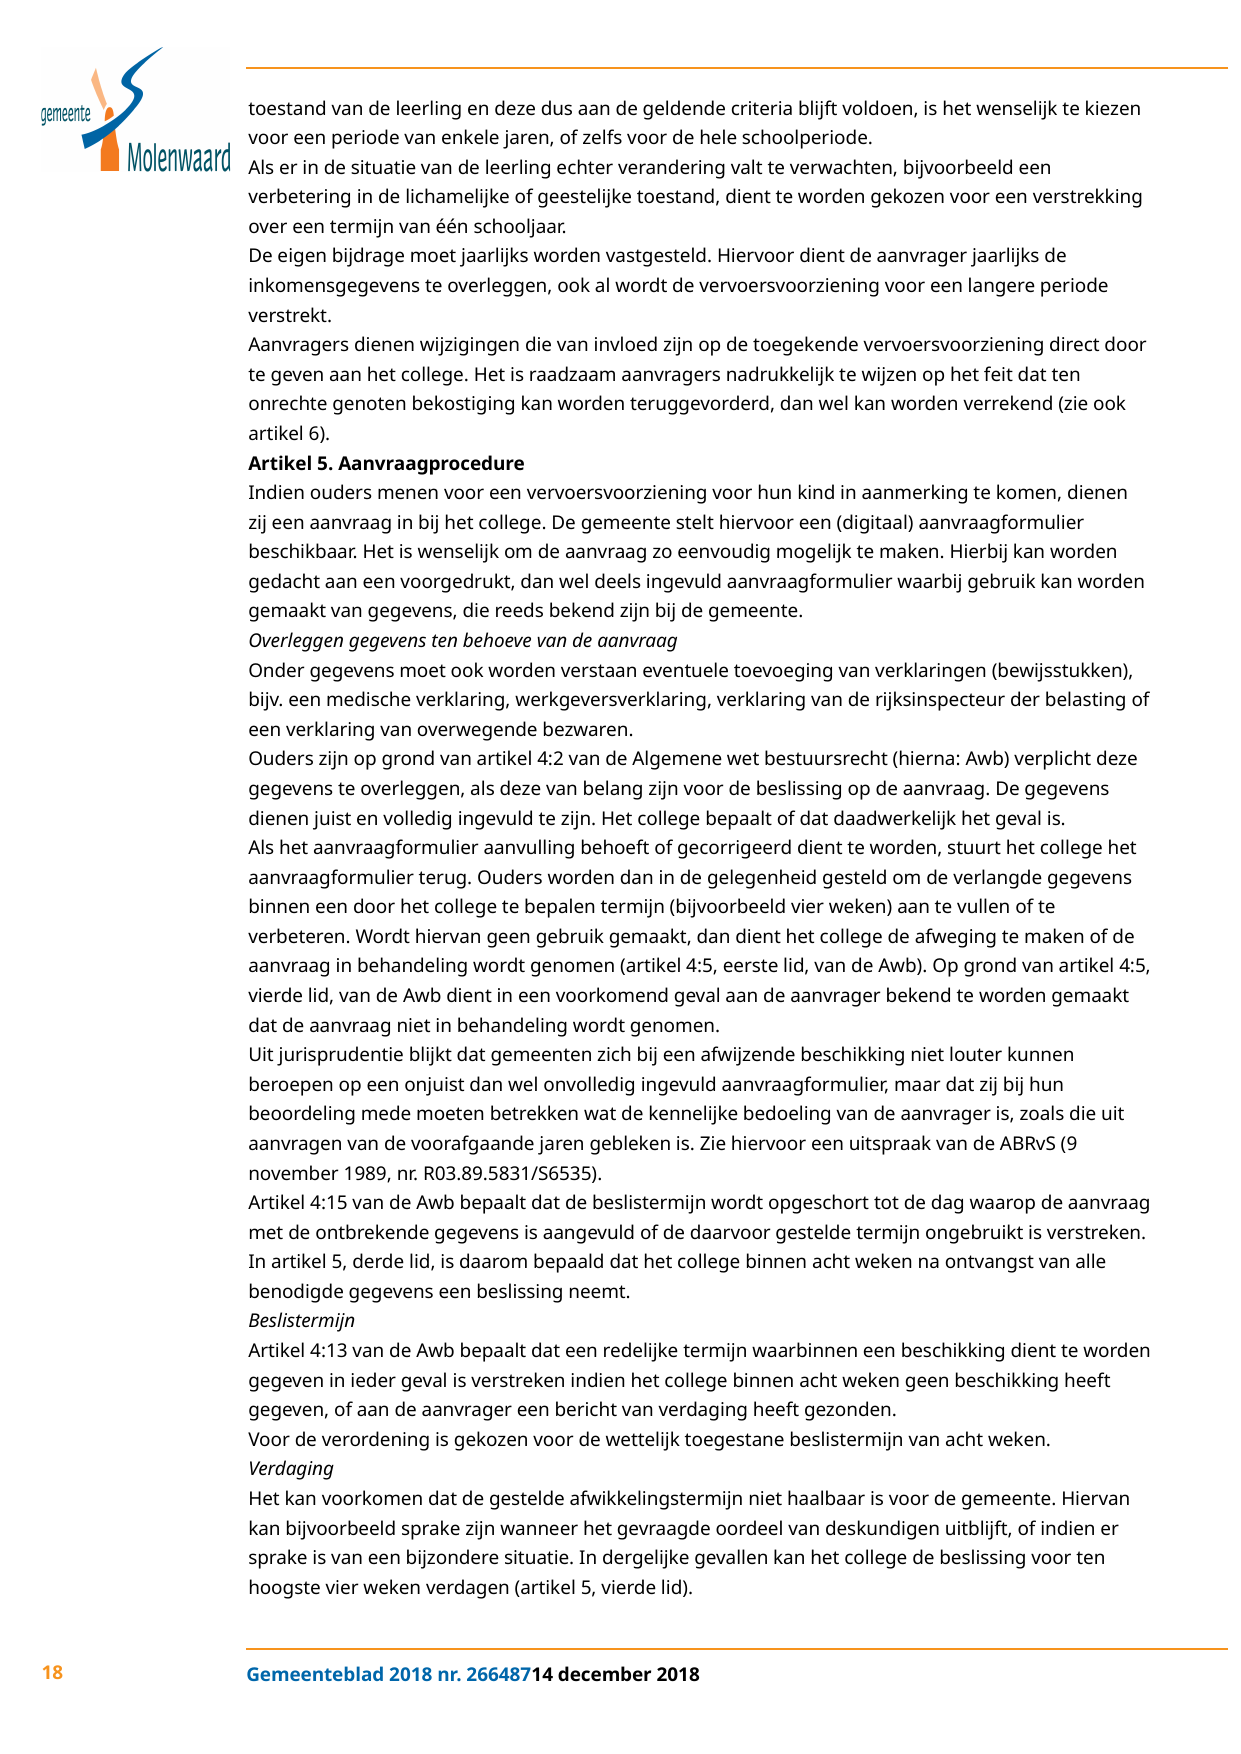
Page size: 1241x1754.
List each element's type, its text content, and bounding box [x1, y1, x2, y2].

text De eigen bijdrage moet jaarlijks worden vastgesteld. Hiervoor dient de aanvrager jaarlijks de inkomensgegevens te overleggen, ook al wordt de vervoersvoorziening voor een langere periode verstrekt. [248, 243, 1152, 328]
text Ouders zijn op grond van artikel 4:2 van de Algemene wet bestuursrecht (hierna: Awb) verplicht deze gegevens te overleggen, als deze van belang zijn voor de beslissing op de aanvraag. De gegevens dienen juist en volledig ingevuld te zijn. Het college bepaalt of dat daadwerkelijk het geval is. [248, 746, 1152, 831]
text Als er in de situatie van de leerling echter verandering valt te verwachten, bijvoorbeeld een verbetering in de lichamelijke of geestelijke toestand, dient te worden gekozen voor een verstrekking over een termijn van één schooljaar. [248, 154, 1152, 239]
text Indien ouders menen voor een vervoersvoorziening voor hun kind in aanmerking te komen, dienen zij een aanvraag in bij het college. De gemeente stelt hiervoor een (digitaal) aanvraagformulier beschikbaar. Het is wenselijk om de aanvraag zo eenvoudig mogelijk te maken. Hierbij kan worden gedacht aan een voorgedrukt, dan wel deels ingevuld aanvraagformulier waarbij gebruik kan worden gemaakt van gegevens, die reeds bekend zijn bij de gemeente. [248, 479, 1152, 623]
text toestand van de leerling en deze dus aan de geldende criteria blijft voldoen, is het wenselijk te kiezen voor een periode van enkele jaren, of zelfs voor de hele schoolperiode. [248, 95, 1152, 150]
text Overleggen gegevens ten behoeve van de aanvraag [248, 627, 1152, 653]
text Uit jurisprudentie blijkt dat gemeenten zich bij een afwijzende beschikking niet louter kunnen beroepen op een onjuist dan wel onvolledig ingevuld aanvraagformulier, maar dat zij bij hun beoordeling mede moeten betrekken wat de kennelijke bedoeling van de aanvrager is, zoals die uit aanvragen van de voorafgaande jaren gebleken is. Zie hiervoor een uitspraak van de ABRvS (9 november 1989, nr. R03.89.5831/S6535). [248, 1041, 1152, 1186]
text Verdaging [248, 1456, 1152, 1481]
text Artikel 4:15 van de Awb bepaalt dat de beslistermijn wordt opgeschort tot de dag waarop de aanvraag met de ontbrekende gegevens is aangevuld of de daarvoor gestelde termijn ongebruikt is verstreken. In artikel 5, derde lid, is daarom bepaald dat het college binnen acht weken na ontvangst van alle benodigde gegevens een beslissing neemt. [248, 1189, 1152, 1304]
picture [41, 47, 231, 172]
text Beslistermijn [248, 1308, 1152, 1333]
text Voor de verordening is gekozen voor de wettelijk toegestane beslistermijn van acht weken. [248, 1426, 1152, 1452]
text Het kan voorkomen dat de gestelde afwikkelingstermijn niet haalbaar is voor de gemeente. Hiervan kan bijvoorbeeld sprake zijn wanneer het gevraagde oordeel van deskundigen uitblijft, of indien er sprake is van een bijzondere situatie. In dergelijke gevallen kan het college de beslissing voor ten hoogste vier weken verdagen (artikel 5, vierde lid). [248, 1485, 1152, 1600]
text Aanvragers dienen wijzigingen die van invloed zijn op de toegekende vervoersvoorziening direct door te geven aan het college. Het is raadzaam aanvragers nadrukkelijk te wijzen op het feit dat ten onrechte genoten bekostiging kan worden teruggevorderd, dan wel kan worden verrekend (zie ook artikel 6). [248, 331, 1152, 446]
text Onder gegevens moet ook worden verstaan eventuele toevoeging van verklaringen (bewijsstukken), bijv. een medische verklaring, werkgeversverklaring, verklaring van de rijksinspecteur der belasting of een verklaring van overwegende bezwaren. [248, 657, 1152, 742]
text Artikel 4:13 van de Awb bepaalt dat een redelijke termijn waarbinnen een beschikking dient te worden gegeven in ieder geval is verstreken indien het college binnen acht weken geen beschikking heeft gegeven, of aan de aanvrager een bericht van verdaging heeft gezonden. [248, 1337, 1152, 1422]
text Artikel 5. Aanvraagprocedure [248, 450, 1152, 476]
text Als het aanvraagformulier aanvulling behoeft of gecorrigeerd dient te worden, stuurt het college het aanvraagformulier terug. Ouders worden dan in de gelegenheid gesteld om de verlangde gegevens binnen een door het college te bepalen termijn (bijvoorbeeld vier weken) aan te vullen of te verbeteren. Wordt hiervan geen gebruik gemaakt, dan dient het college de afweging te maken of de aanvraag in behandeling wordt genomen (artikel 4:5, eerste lid, van de Awb). Op grond van artikel 4:5, vierde lid, van de Awb dient in een voorkomend geval aan de aanvrager bekend te worden gemaakt dat de aanvraag niet in behandeling wordt genomen. [248, 834, 1152, 1038]
